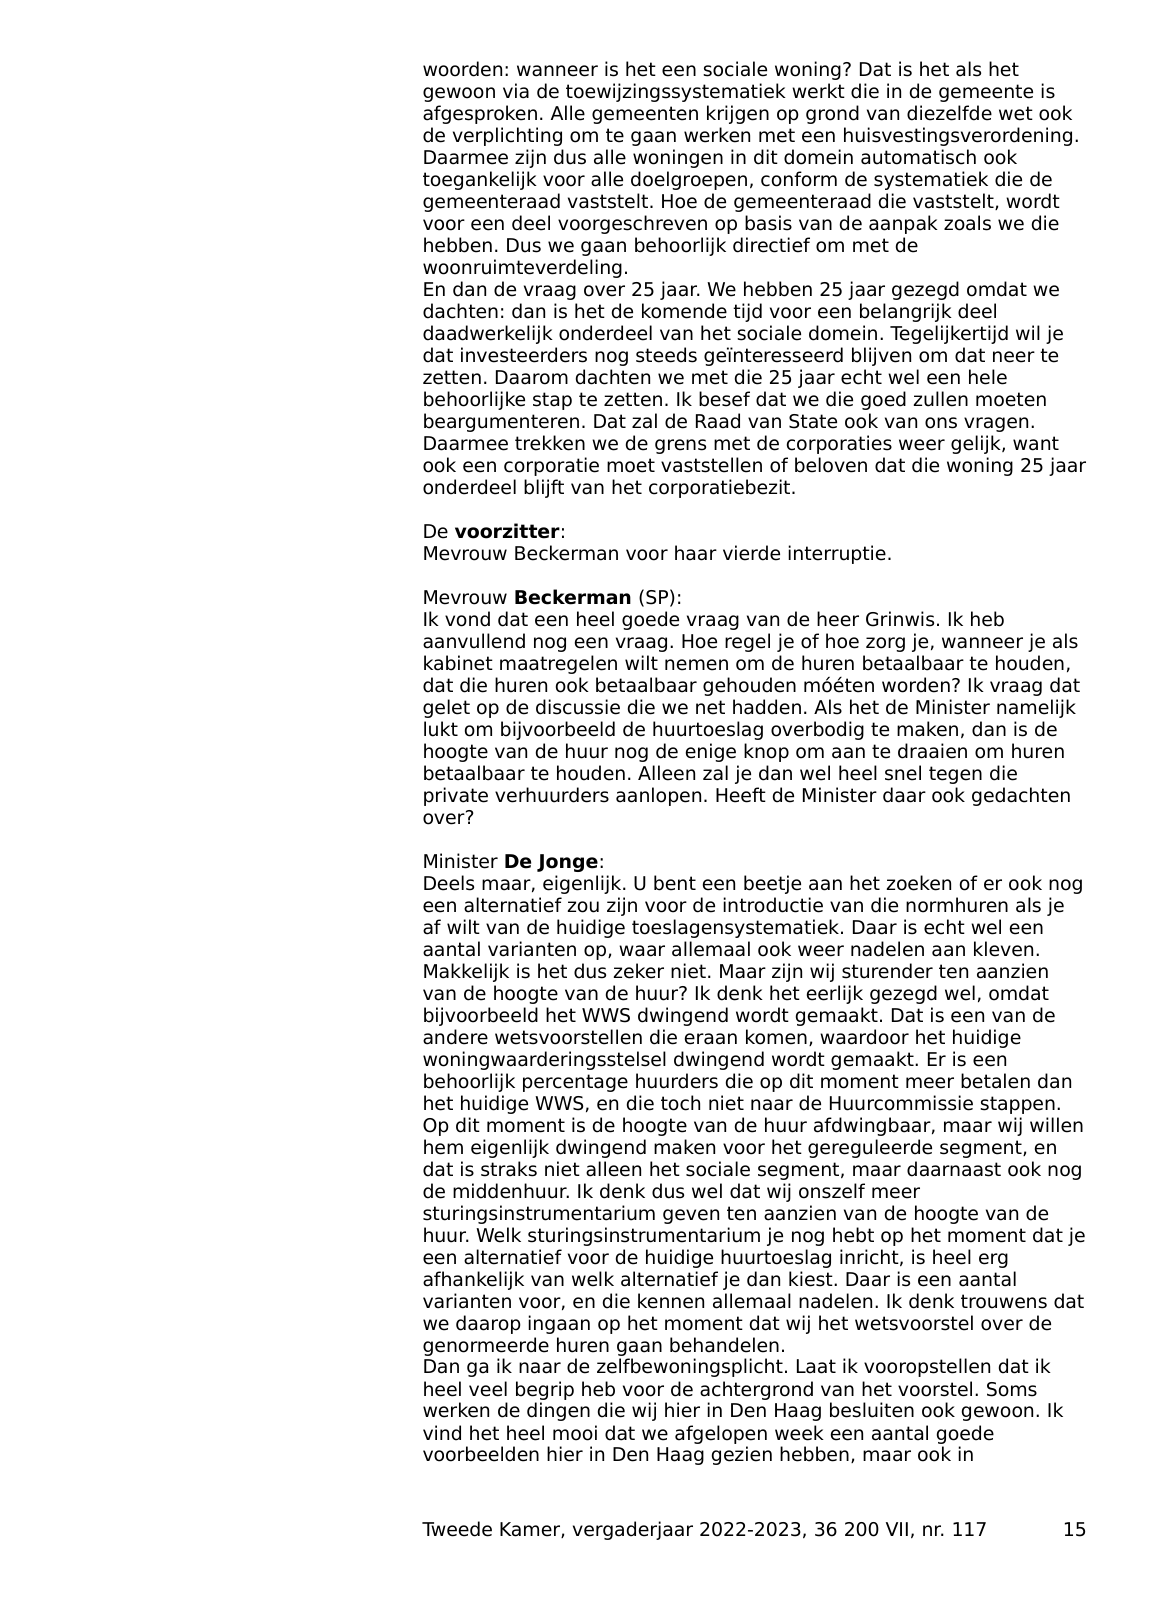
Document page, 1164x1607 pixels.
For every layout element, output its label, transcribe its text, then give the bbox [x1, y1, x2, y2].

text De voorzitter: [422, 521, 1087, 543]
text woorden: wanneer is het een sociale woning? Dat is het als het gewoon via de toewijzingssystematiek werkt die in de gemeente is afgesproken. Alle gemeenten krijgen op grond van diezelfde wet ook de verplichting om te gaan werken met een huisvestingsverordening. Daarmee zijn dus alle woningen in dit domein automatisch ook toegankelijk voor alle doelgroepen, conform de systematiek die de gemeenteraad vaststelt. Hoe de gemeenteraad die vaststelt, wordt voor een deel voorgeschreven op basis van de aanpak zoals we die hebben. Dus we gaan behoorlijk directief om met de woonruimteverdeling. [422, 59, 1087, 279]
text Mevrouw Beckerman voor haar vierde interruptie. [422, 543, 1087, 565]
text Dan ga ik naar de zelfbewoningsplicht. Laat ik vooropstellen dat ik heel veel begrip heb voor de achtergrond van het voorstel. Soms werken de dingen die wij hier in Den Haag besluiten ook gewoon. Ik vind het heel mooi dat we afgelopen week een aantal goede voorbeelden hier in Den Haag gezien hebben, maar ook in [422, 1356, 1087, 1466]
text En dan de vraag over 25 jaar. We hebben 25 jaar gezegd omdat we dachten: dan is het de komende tijd voor een belangrijk deel daadwerkelijk onderdeel van het sociale domein. Tegelijkertijd wil je dat investeerders nog steeds geïnteresseerd blijven om dat neer te zetten. Daarom dachten we met die 25 jaar echt wel een hele behoorlijke stap te zetten. Ik besef dat we die goed zullen moeten beargumenteren. Dat zal de Raad van State ook van ons vragen. Daarmee trekken we de grens met de corporaties weer gelijk, want ook een corporatie moet vaststellen of beloven dat die woning 25 jaar onderdeel blijft van het corporatiebezit. [422, 279, 1087, 499]
text Minister De Jonge: [422, 851, 1087, 873]
text Op dit moment is de hoogte van de huur afdwingbaar, maar wij willen hem eigenlijk dwingend maken voor het gereguleerde segment, en dat is straks niet alleen het sociale segment, maar daarnaast ook nog de middenhuur. Ik denk dus wel dat wij onszelf meer sturingsinstrumentarium geven ten aanzien van de hoogte van de huur. Welk sturingsinstrumentarium je nog hebt op het moment dat je een alternatief voor de huidige huurtoeslag inricht, is heel erg afhankelijk van welk alternatief je dan kiest. Daar is een aantal varianten voor, en die kennen allemaal nadelen. Ik denk trouwens dat we daarop ingaan op het moment dat wij het wetsvoorstel over de genormeerde huren gaan behandelen. [422, 1115, 1087, 1356]
text Mevrouw Beckerman (SP): [422, 587, 1087, 609]
text Ik vond dat een heel goede vraag van de heer Grinwis. Ik heb aanvullend nog een vraag. Hoe regel je of hoe zorg je, wanneer je als kabinet maatregelen wilt nemen om de huren betaalbaar te houden, dat die huren ook betaalbaar gehouden móéten worden? Ik vraag dat gelet op de discussie die we net hadden. Als het de Minister namelijk lukt om bijvoorbeeld de huurtoeslag overbodig te maken, dan is de hoogte van de huur nog de enige knop om aan te draaien om huren betaalbaar te houden. Alleen zal je dan wel heel snel tegen die private verhuurders aanlopen. Heeft de Minister daar ook gedachten over? [422, 609, 1087, 829]
text Deels maar, eigenlijk. U bent een beetje aan het zoeken of er ook nog een alternatief zou zijn voor de introductie van die normhuren als je af wilt van de huidige toeslagensystematiek. Daar is echt wel een aantal varianten op, waar allemaal ook weer nadelen aan kleven. Makkelijk is het dus zeker niet. Maar zijn wij sturender ten aanzien van de hoogte van de huur? Ik denk het eerlijk gezegd wel, omdat bijvoorbeeld het WWS dwingend wordt gemaakt. Dat is een van de andere wetsvoorstellen die eraan komen, waardoor het huidige woningwaarderingsstelsel dwingend wordt gemaakt. Er is een behoorlijk percentage huurders die op dit moment meer betalen dan het huidige WWS, en die toch niet naar de Huurcommissie stappen. [422, 873, 1087, 1115]
